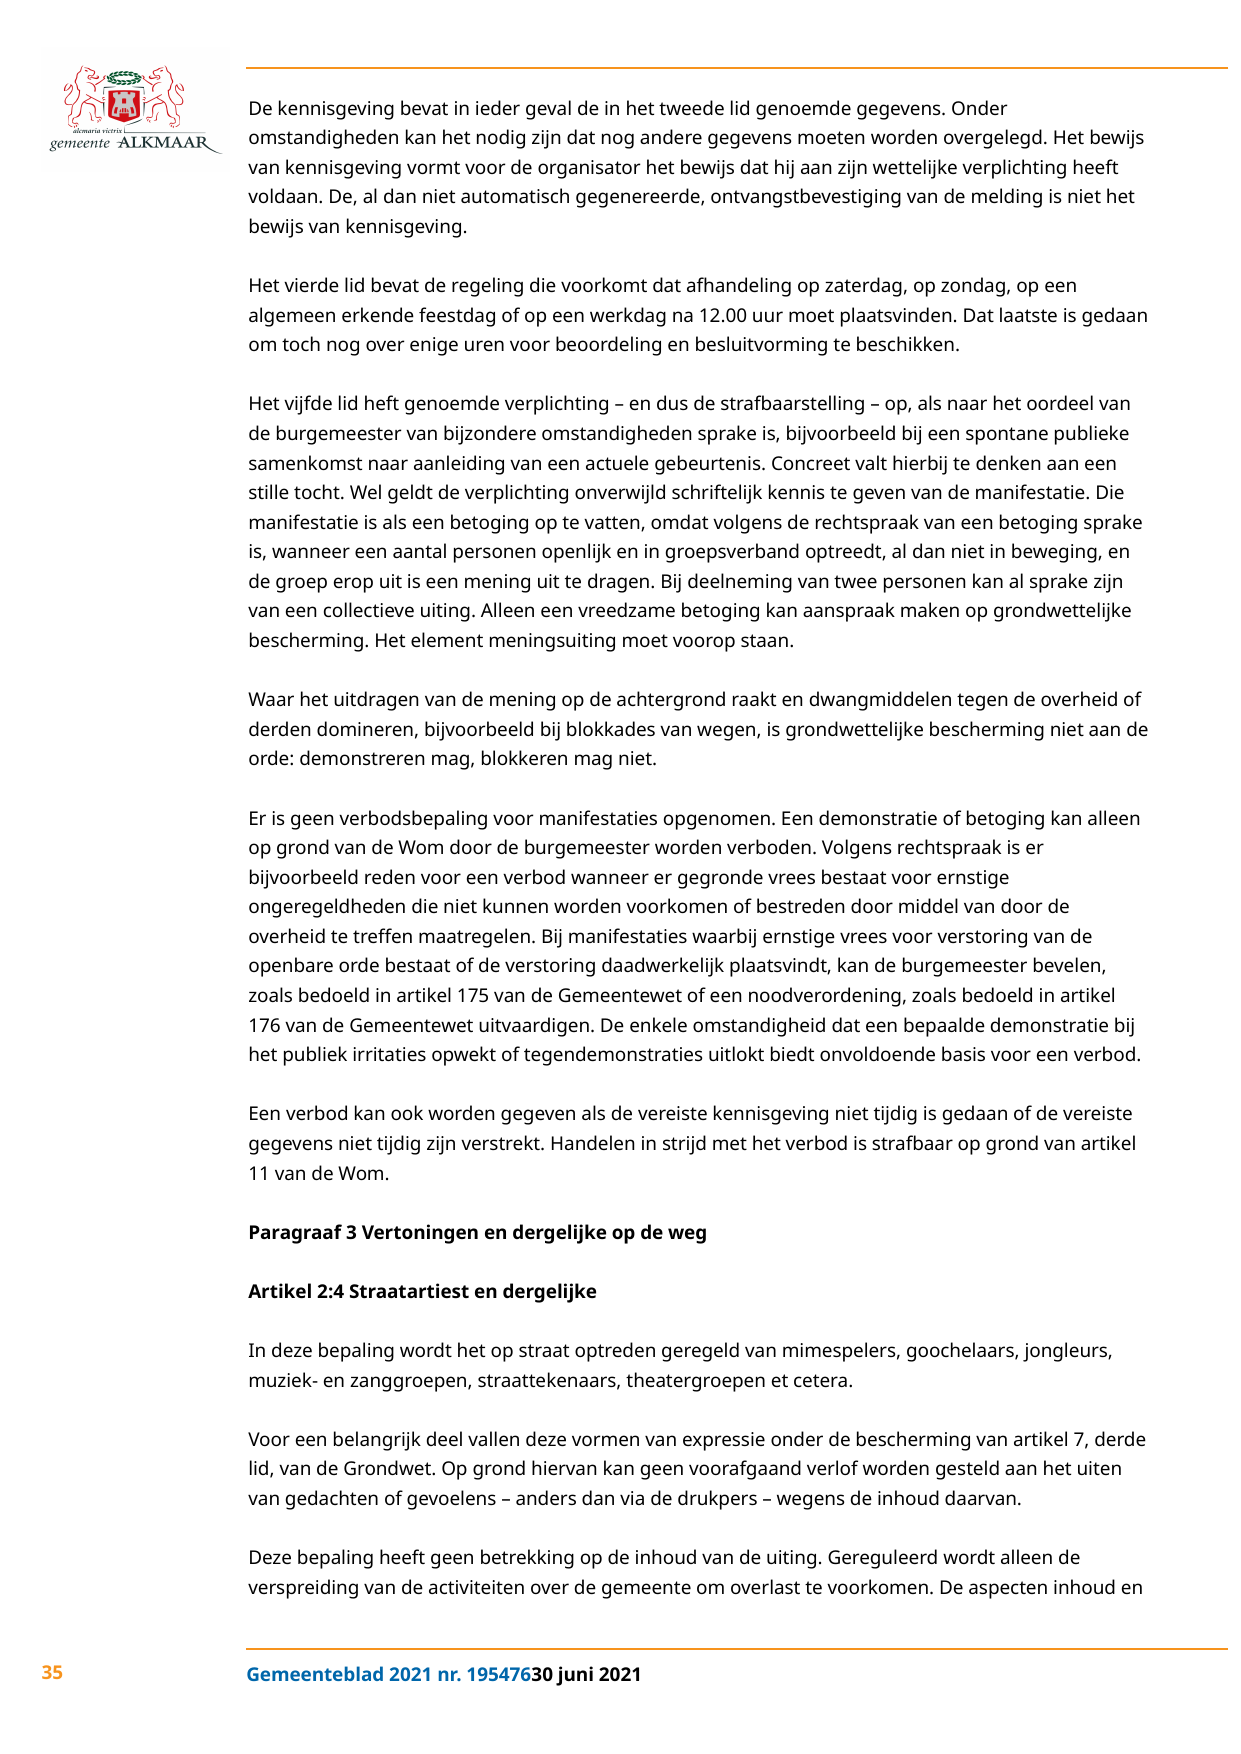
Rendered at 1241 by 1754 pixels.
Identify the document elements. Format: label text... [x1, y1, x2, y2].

text Paragraaf 3 Vertoningen en dergelijke op de weg [248, 1219, 1152, 1245]
picture [41, 47, 231, 172]
text Het vierde lid bevat de regeling die voorkomt dat afhandeling op zaterdag, op zondag, op een algemeen erkende feestdag of op een werkdag na 12.00 uur moet plaatsvinden. Dat laatste is gedaan om toch nog over enige uren voor beoordeling en besluitvorming te beschikken. [248, 272, 1152, 357]
text Er is geen verbodsbepaling voor manifestaties opgenomen. Een demonstratie of betoging kan alleen op grond van de Wom door de burgemeester worden verboden. Volgens rechtspraak is er bijvoorbeeld reden voor een verbod wanneer er gegronde vrees bestaat voor ernstige ongeregeldheden die niet kunnen worden voorkomen of bestreden door middel van door de overheid te treffen maatregelen. Bij manifestaties waarbij ernstige vrees voor verstoring van de openbare orde bestaat of de verstoring daadwerkelijk plaatsvindt, kan de burgemeester bevelen, zoals bedoeld in artikel 175 van de Gemeentewet of een noodverordening, zoals bedoeld in artikel 176 van de Gemeentewet uitvaardigen. De enkele omstandigheid dat een bepaalde demonstratie bij het publiek irritaties opwekt of tegendemonstraties uitlokt biedt onvoldoende basis voor een verbod. [248, 805, 1152, 1067]
text Waar het uitdragen van de mening op de achtergrond raakt en dwangmiddelen tegen de overheid of derden domineren, bijvoorbeeld bij blokkades van wegen, is grondwettelijke bescherming niet aan de orde: demonstreren mag, blokkeren mag niet. [248, 686, 1152, 771]
text Voor een belangrijk deel vallen deze vormen van expressie onder de bescherming van artikel 7, derde lid, van de Grondwet. Op grond hiervan kan geen voorafgaand verlof worden gesteld aan het uiten van gedachten of gevoelens – anders dan via de drukpers – wegens de inhoud daarvan. [248, 1426, 1152, 1511]
text Een verbod kan ook worden gegeven als de vereiste kennisgeving niet tijdig is gedaan of de vereiste gegevens niet tijdig zijn verstrekt. Handelen in strijd met het verbod is strafbaar op grond van artikel 11 van de Wom. [248, 1101, 1152, 1186]
text Deze bepaling heeft geen betrekking op de inhoud van de uiting. Gereguleerd wordt alleen de verspreiding van de activiteiten over de gemeente om overlast te voorkomen. De aspecten inhoud en [248, 1544, 1152, 1600]
text Artikel 2:4 Straatartiest en dergelijke [248, 1278, 1152, 1304]
text In deze bepaling wordt het op straat optreden geregeld van mimespelers, goochelaars, jongleurs, muziek- en zanggroepen, straattekenaars, theatergroepen et cetera. [248, 1337, 1152, 1393]
text Het vijfde lid heft genoemde verplichting – en dus de strafbaarstelling – op, als naar het oordeel van de burgemeester van bijzondere omstandigheden sprake is, bijvoorbeeld bij een spontane publieke samenkomst naar aanleiding van een actuele gebeurtenis. Concreet valt hierbij te denken aan een stille tocht. Wel geldt de verplichting onverwijld schriftelijk kennis te geven van de manifestatie. Die manifestatie is als een betoging op te vatten, omdat volgens de rechtspraak van een betoging sprake is, wanneer een aantal personen openlijk en in groepsverband optreedt, al dan niet in beweging, en de groep erop uit is een mening uit te dragen. Bij deelneming van twee personen kan al sprake zijn van een collectieve uiting. Alleen een vreedzame betoging kan aanspraak maken op grondwettelijke bescherming. Het element meningsuiting moet voorop staan. [248, 391, 1152, 653]
text De kennisgeving bevat in ieder geval de in het tweede lid genoemde gegevens. Onder omstandigheden kan het nodig zijn dat nog andere gegevens moeten worden overgelegd. Het bewijs van kennisgeving vormt voor de organisator het bewijs dat hij aan zijn wettelijke verplichting heeft voldaan. De, al dan niet automatisch gegenereerde, ontvangstbevestiging van de melding is niet het bewijs van kennisgeving. [248, 95, 1152, 239]
